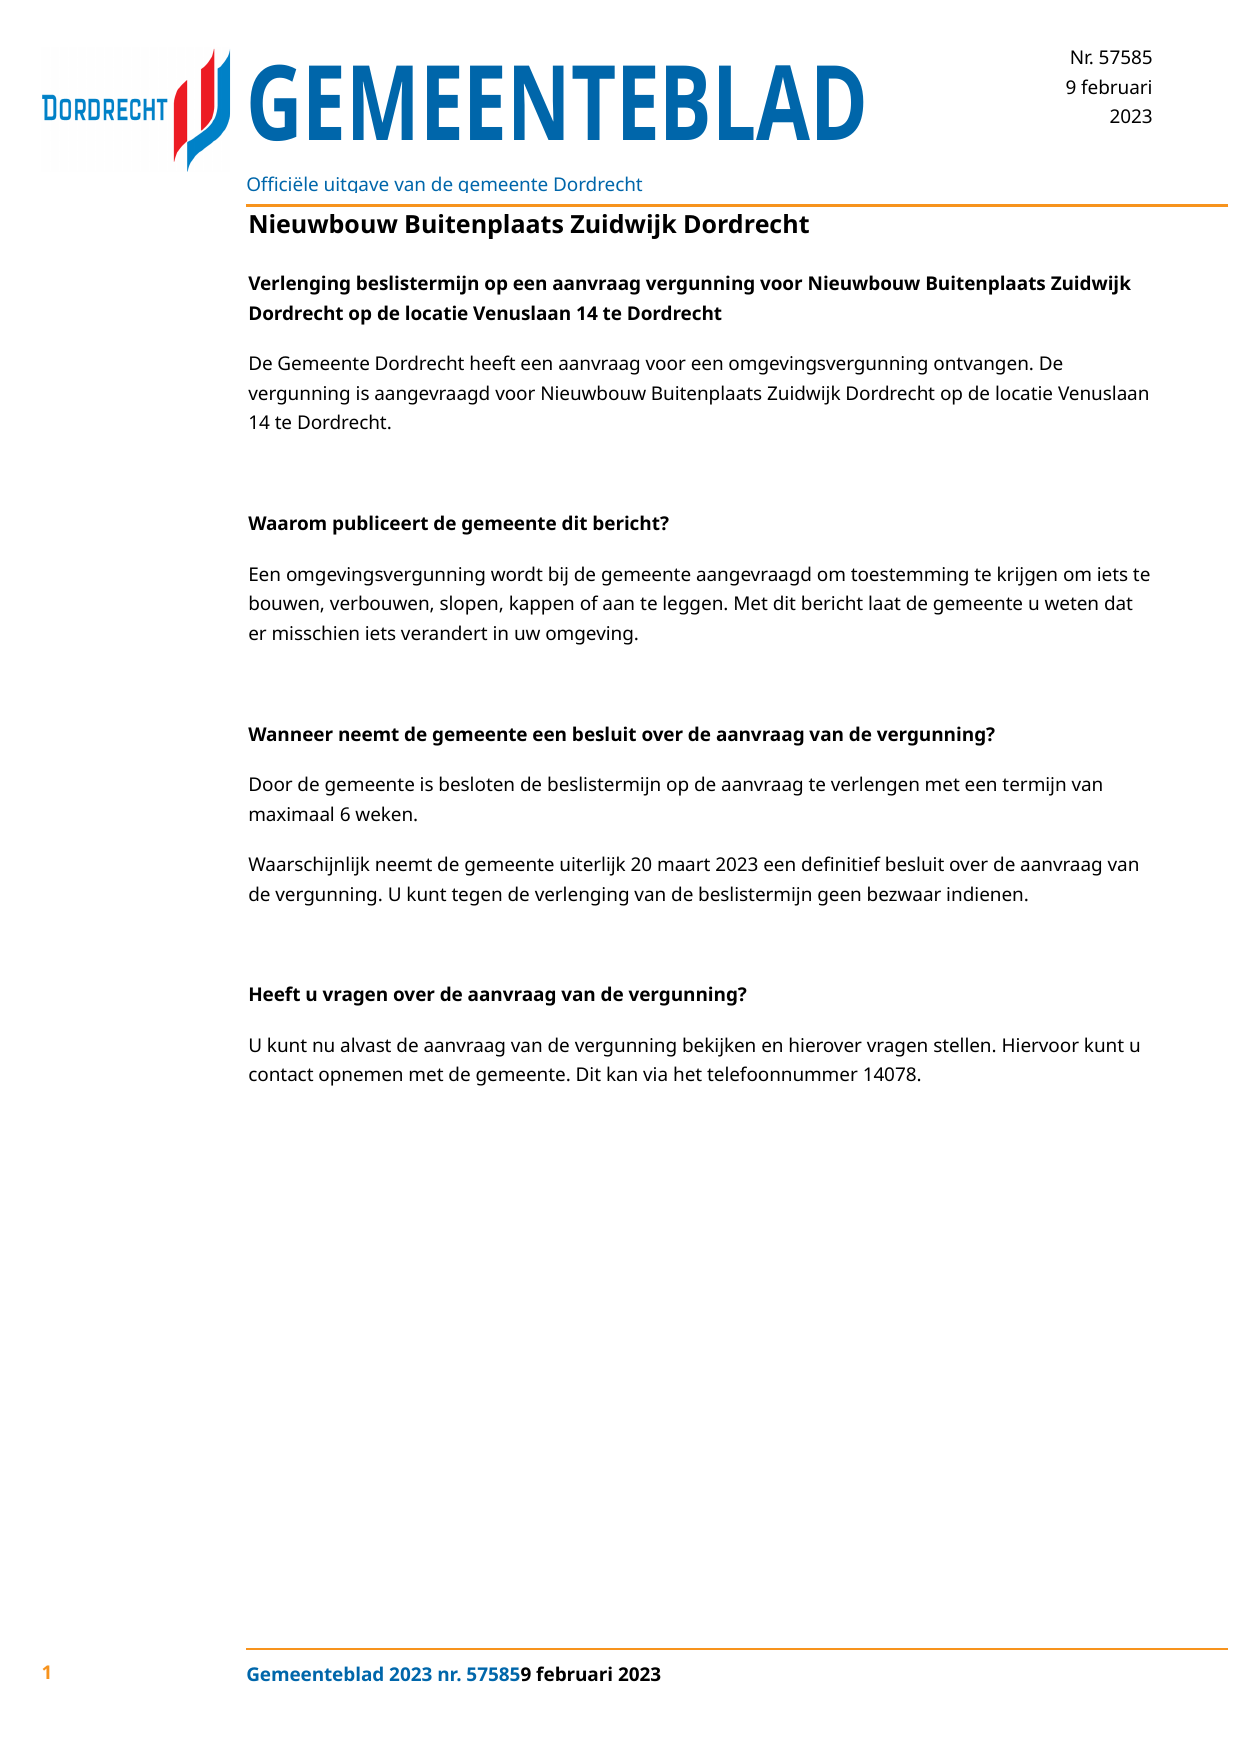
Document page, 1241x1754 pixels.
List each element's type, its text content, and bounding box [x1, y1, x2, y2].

text Door de gemeente is besloten de beslistermijn op de aanvraag te verlengen met een termijn van maximaal 6 weken. [248, 771, 1152, 826]
picture [41, 47, 231, 172]
text Verlenging beslistermijn op een aanvraag vergunning voor Nieuwbouw Buitenplaats Zuidwijk Dordrecht op de locatie Venuslaan 14 te Dordrecht [248, 270, 1152, 326]
text Een omgevingsvergunning wordt bij de gemeente aangevraagd om toestemming te krijgen om iets te bouwen, verbouwen, slopen, kappen of aan te leggen. Met dit bericht laat de gemeente u weten dat er misschien iets verandert in uw omgeving. [248, 561, 1152, 646]
text U kunt nu alvast de aanvraag van de vergunning bekijken en hierover vragen stellen. Hiervoor kunt u contact opnemen met de gemeente. Dit kan via het telefoonnummer 14078. [248, 1032, 1152, 1087]
text Waarom publiceert de gemeente dit bericht? [248, 510, 1152, 536]
text De Gemeente Dordrecht heeft een aanvraag voor een omgevingsvergunning ontvangen. De vergunning is aangevraagd voor Nieuwbouw Buitenplaats Zuidwijk Dordrecht op de locatie Venuslaan 14 te Dordrecht. [248, 350, 1152, 435]
text Nieuwbouw Buitenplaats Zuidwijk Dordrecht [248, 207, 1152, 241]
text Waarschijnlijk neemt de gemeente uiterlijk 20 maart 2023 een definitief besluit over de aanvraag van de vergunning. U kunt tegen de verlenging van de beslistermijn geen bezwaar indienen. [248, 851, 1152, 906]
text Heeft u vragen over de aanvraag van de vergunning? [248, 982, 1152, 1007]
text Wanneer neemt de gemeente een besluit over de aanvraag van de vergunning? [248, 721, 1152, 746]
